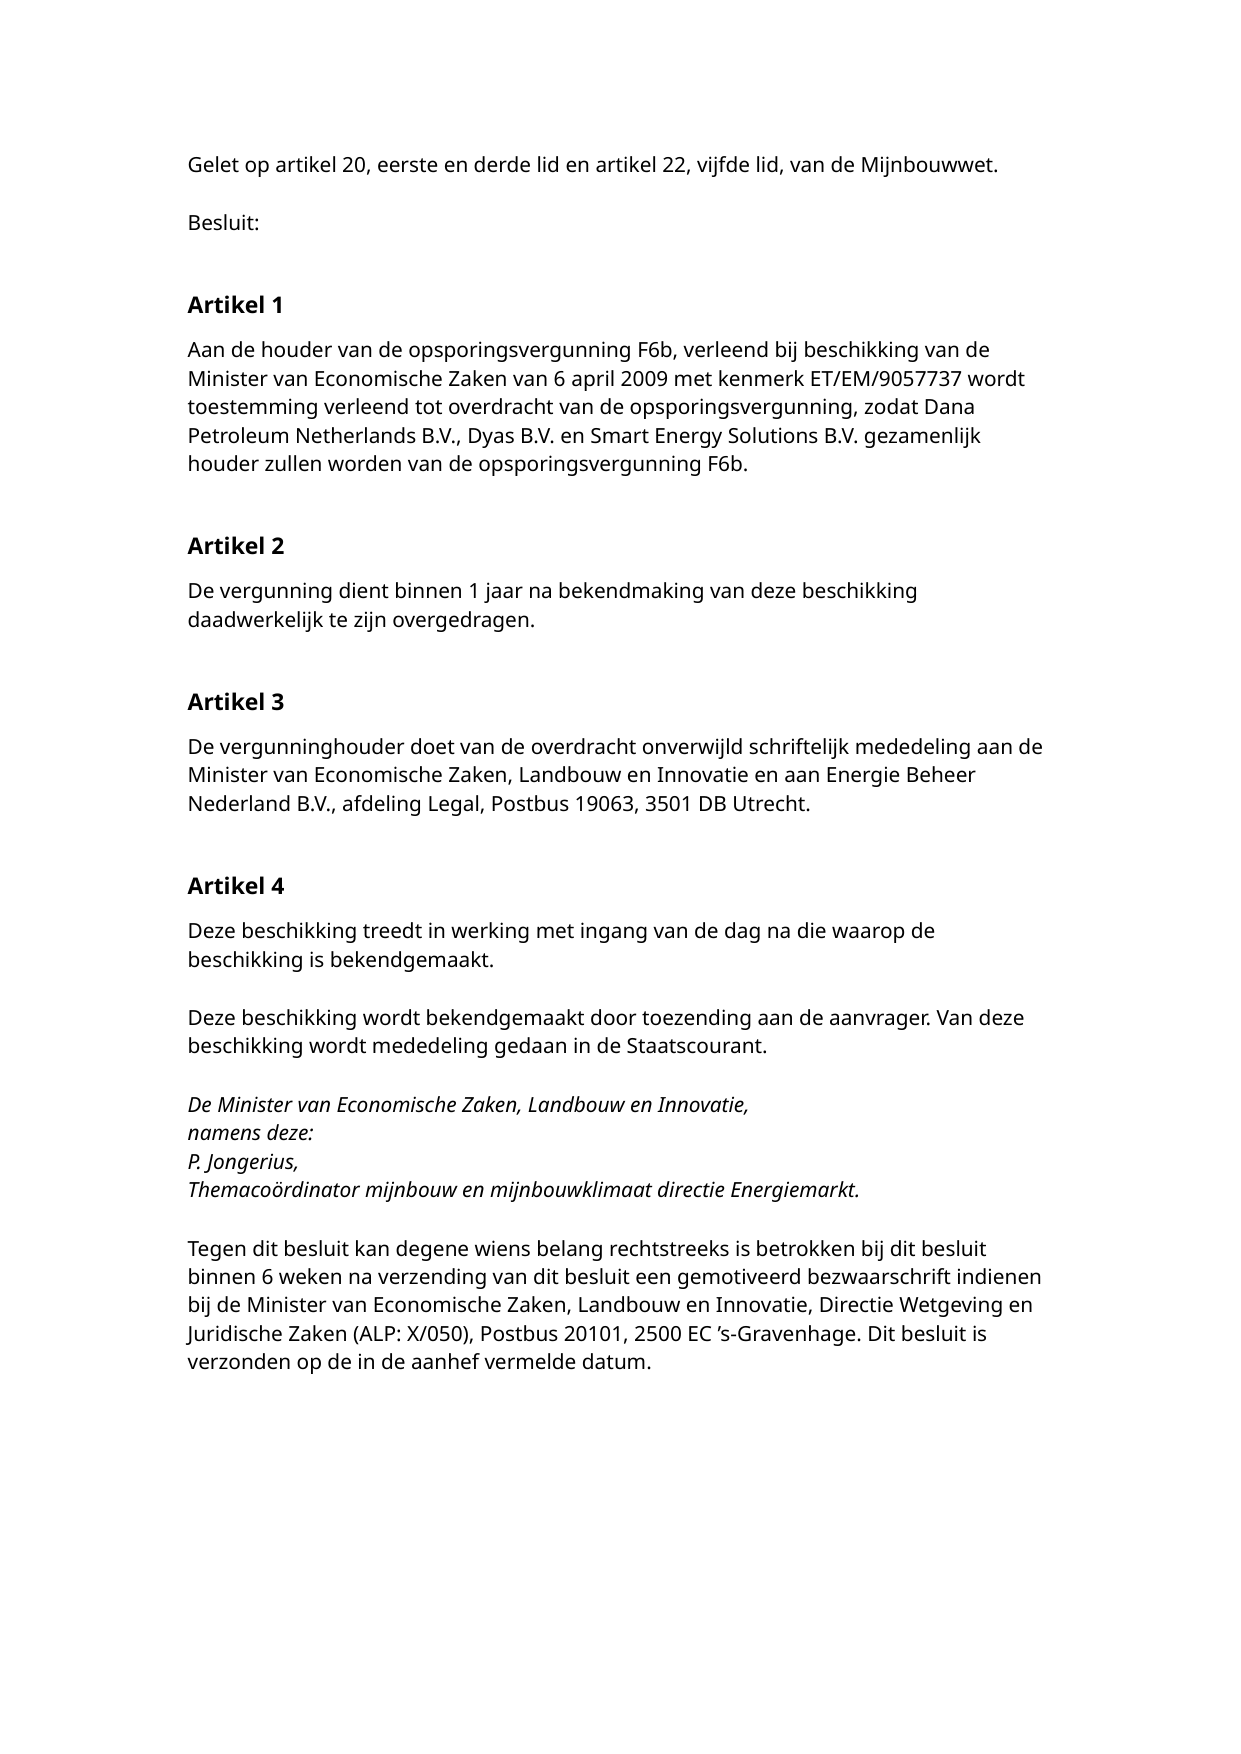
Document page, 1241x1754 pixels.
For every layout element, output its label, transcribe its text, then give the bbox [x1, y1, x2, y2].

text Deze beschikking wordt bekendgemaakt door toezending aan de aanvrager. Van deze beschikking wordt mededeling gedaan in de Staatscourant. [187, 1003, 1053, 1060]
text Gelet op artikel 20, eerste en derde lid en artikel 22, vijfde lid, van de Mijnbouwwet. [187, 150, 1053, 178]
text De Minister van Economische Zaken, Landbouw en Innovatie, [187, 1090, 1053, 1118]
text Aan de houder van de opsporingsvergunning F6b, verleend bij beschikking van de Minister van Economische Zaken van 6 april 2009 met kenmerk ET/EM/9057737 wordt toestemming verleend tot overdracht van de opsporingsvergunning, zodat Dana Petroleum Netherlands B.V., Dyas B.V. en Smart Energy Solutions B.V. gezamenlijk houder zullen worden van de opsporingsvergunning F6b. [187, 336, 1053, 478]
text De vergunninghouder doet van de overdracht onverwijld schriftelijk mededeling aan de Minister van Economische Zaken, Landbouw en Innovatie en aan Energie Beheer Nederland B.V., afdeling Legal, Postbus 19063, 3501 DB Utrecht. [187, 732, 1053, 817]
subtitle Artikel 3 [187, 686, 1053, 717]
text Deze beschikking treedt in werking met ingang van de dag na die waarop de beschikking is bekendgemaakt. [187, 916, 1053, 973]
text namens deze: [187, 1118, 1053, 1147]
subtitle Artikel 1 [187, 289, 1053, 321]
text Besluit: [187, 208, 1053, 237]
text De vergunning dient binnen 1 jaar na bekendmaking van deze beschikking daadwerkelijk te zijn overgedragen. [187, 577, 1053, 633]
text Tegen dit besluit kan degene wiens belang rechtstreeks is betrokken bij dit besluit binnen 6 weken na verzending van dit besluit een gemotiveerd bezwaarschrift indienen bij de Minister van Economische Zaken, Landbouw en Innovatie, Directie Wetgeving en Juridische Zaken (ALP: X/050), Postbus 20101, 2500 EC ’s-Gravenhage. Dit besluit is verzonden op de in de aanhef vermelde datum. [187, 1234, 1053, 1376]
subtitle Artikel 2 [187, 530, 1053, 562]
subtitle Artikel 4 [187, 870, 1053, 901]
text Themacoördinator mijnbouw en mijnbouwklimaat directie Energiemarkt. [187, 1175, 1053, 1204]
text P. Jongerius, [187, 1147, 1053, 1175]
